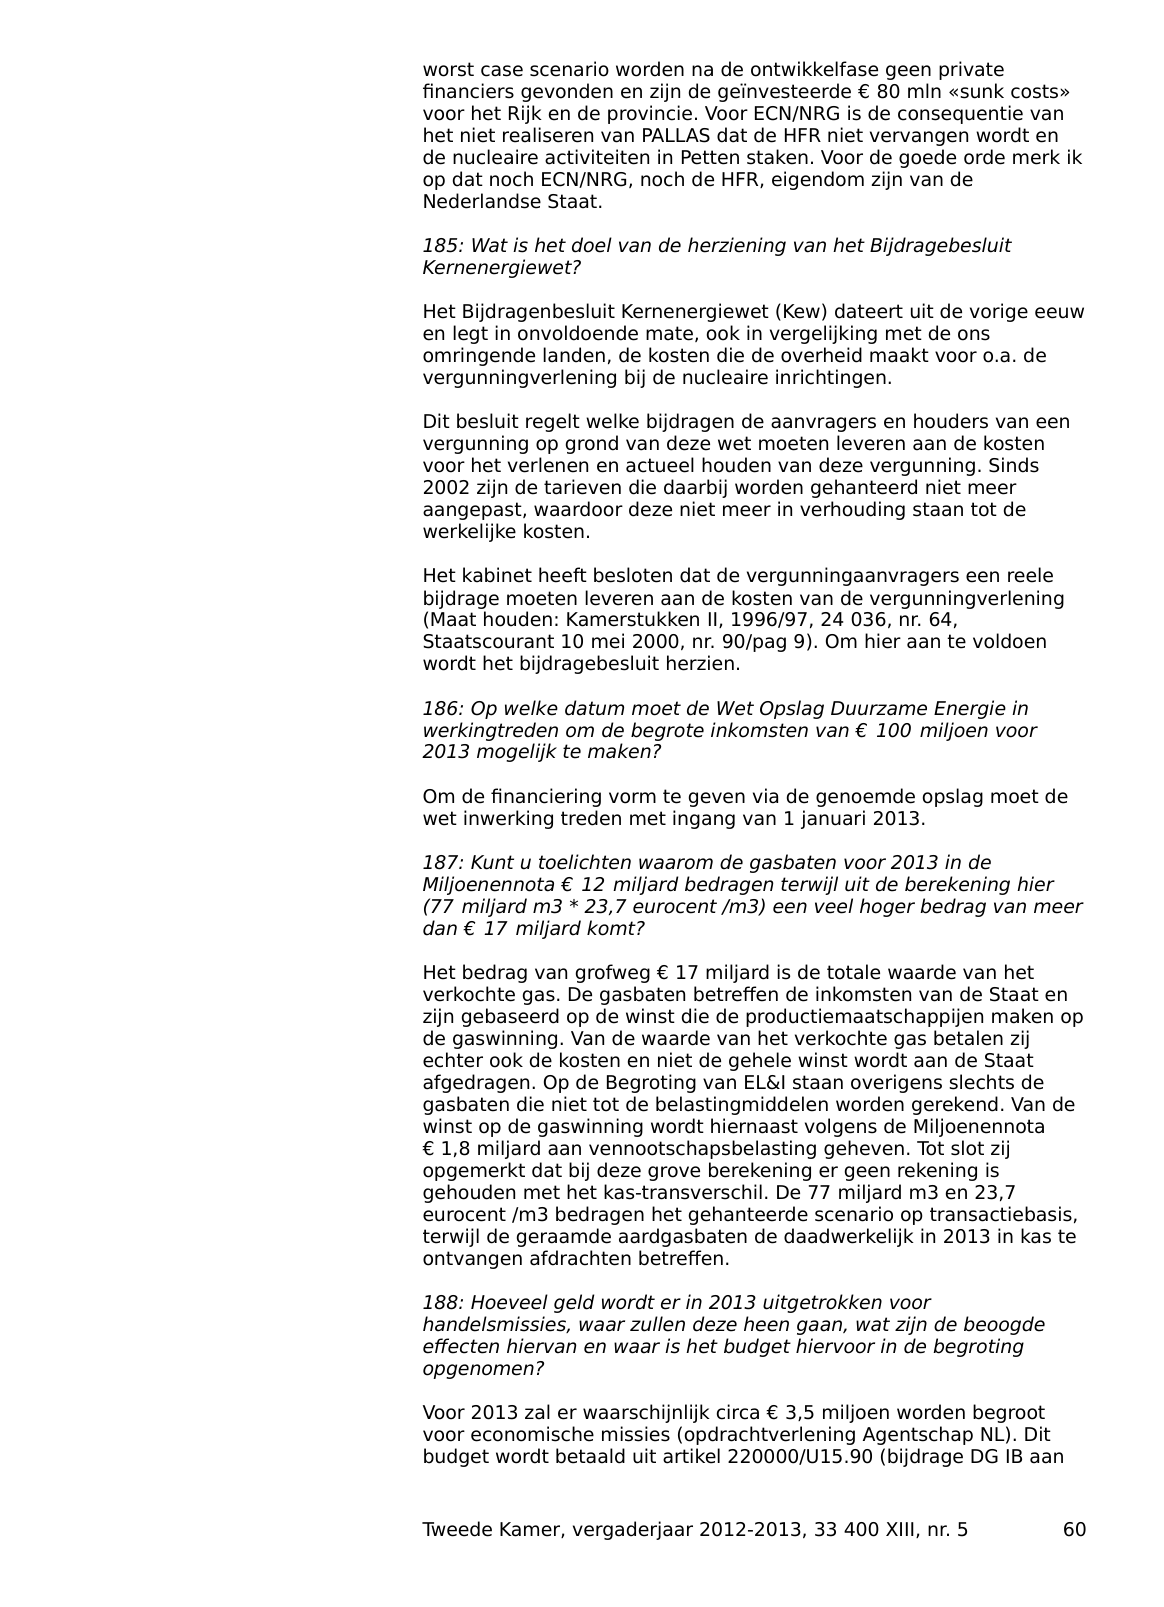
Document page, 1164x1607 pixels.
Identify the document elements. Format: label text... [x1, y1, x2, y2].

text Voor 2013 zal er waarschijnlijk circa € 3,5 miljoen worden begroot voor economische missies (opdrachtverlening Agentschap NL). Dit budget wordt betaald uit artikel 220000/U15.90 (bijdrage DG IB aan [422, 1402, 1087, 1468]
text 186: Op welke datum moet de Wet Opslag Duurzame Energie in werkingtreden om de begrote inkomsten van € 100 miljoen voor 2013 mogelijk te maken? [422, 697, 1087, 763]
text Het kabinet heeft besloten dat de vergunningaanvragers een reele bijdrage moeten leveren aan de kosten van de vergunningverlening (Maat houden: Kamerstukken II, 1996/97, 24 036, nr. 64, Staatscourant 10 mei 2000, nr. 90/pag 9). Om hier aan te voldoen wordt het bijdragebesluit herzien. [422, 565, 1087, 675]
text Het Bijdragenbesluit Kernenergiewet (Kew) dateert uit de vorige eeuw en legt in onvoldoende mate, ook in vergelijking met de ons omringende landen, de kosten die de overheid maakt voor o.a. de vergunningverlening bij de nucleaire inrichtingen. [422, 301, 1087, 389]
text Dit besluit regelt welke bijdragen de aanvragers en houders van een vergunning op grond van deze wet moeten leveren aan de kosten voor het verlenen en actueel houden van deze vergunning. Sinds 2002 zijn de tarieven die daarbij worden gehanteerd niet meer aangepast, waardoor deze niet meer in verhouding staan tot de werkelijke kosten. [422, 411, 1087, 543]
text worst case scenario worden na de ontwikkelfase geen private financiers gevonden en zijn de geïnvesteerde € 80 mln «sunk costs» voor het Rijk en de provincie. Voor ECN/NRG is de consequentie van het niet realiseren van PALLAS dat de HFR niet vervangen wordt en de nucleaire activiteiten in Petten staken. Voor de goede orde merk ik op dat noch ECN/NRG, noch de HFR, eigendom zijn van de Nederlandse Staat. [422, 59, 1087, 213]
text Het bedrag van grofweg € 17 miljard is de totale waarde van het verkochte gas. De gasbaten betreffen de inkomsten van de Staat en zijn gebaseerd op de winst die de productiemaatschappijen maken op de gaswinning. Van de waarde van het verkochte gas betalen zij echter ook de kosten en niet de gehele winst wordt aan de Staat afgedragen. Op de Begroting van EL&I staan overigens slechts de gasbaten die niet tot de belastingmiddelen worden gerekend. Van de winst op de gaswinning wordt hiernaast volgens de Miljoenennota € 1,8 miljard aan vennootschapsbelasting geheven. Tot slot zij opgemerkt dat bij deze grove berekening er geen rekening is gehouden met het kas-transverschil. De 77 miljard m3 en 23,7 eurocent /m3 bedragen het gehanteerde scenario op transactiebasis, terwijl de geraamde aardgasbaten de daadwerkelijk in 2013 in kas te ontvangen afdrachten betreffen. [422, 962, 1087, 1269]
text Om de financiering vorm te geven via de genoemde opslag moet de wet inwerking treden met ingang van 1 januari 2013. [422, 786, 1087, 829]
text 185: Wat is het doel van de herziening van het Bijdragebesluit Kernenergiewet? [422, 235, 1087, 279]
text 188: Hoeveel geld wordt er in 2013 uitgetrokken voor handelsmissies, waar zullen deze heen gaan, wat zijn de beoogde effecten hiervan en waar is het budget hiervoor in de begroting opgenomen? [422, 1292, 1087, 1380]
text 187: Kunt u toelichten waarom de gasbaten voor 2013 in de Miljoenennota € 12 miljard bedragen terwijl uit de berekening hier (77 miljard m3 * 23,7 eurocent /m3) een veel hoger bedrag van meer dan € 17 miljard komt? [422, 852, 1087, 940]
